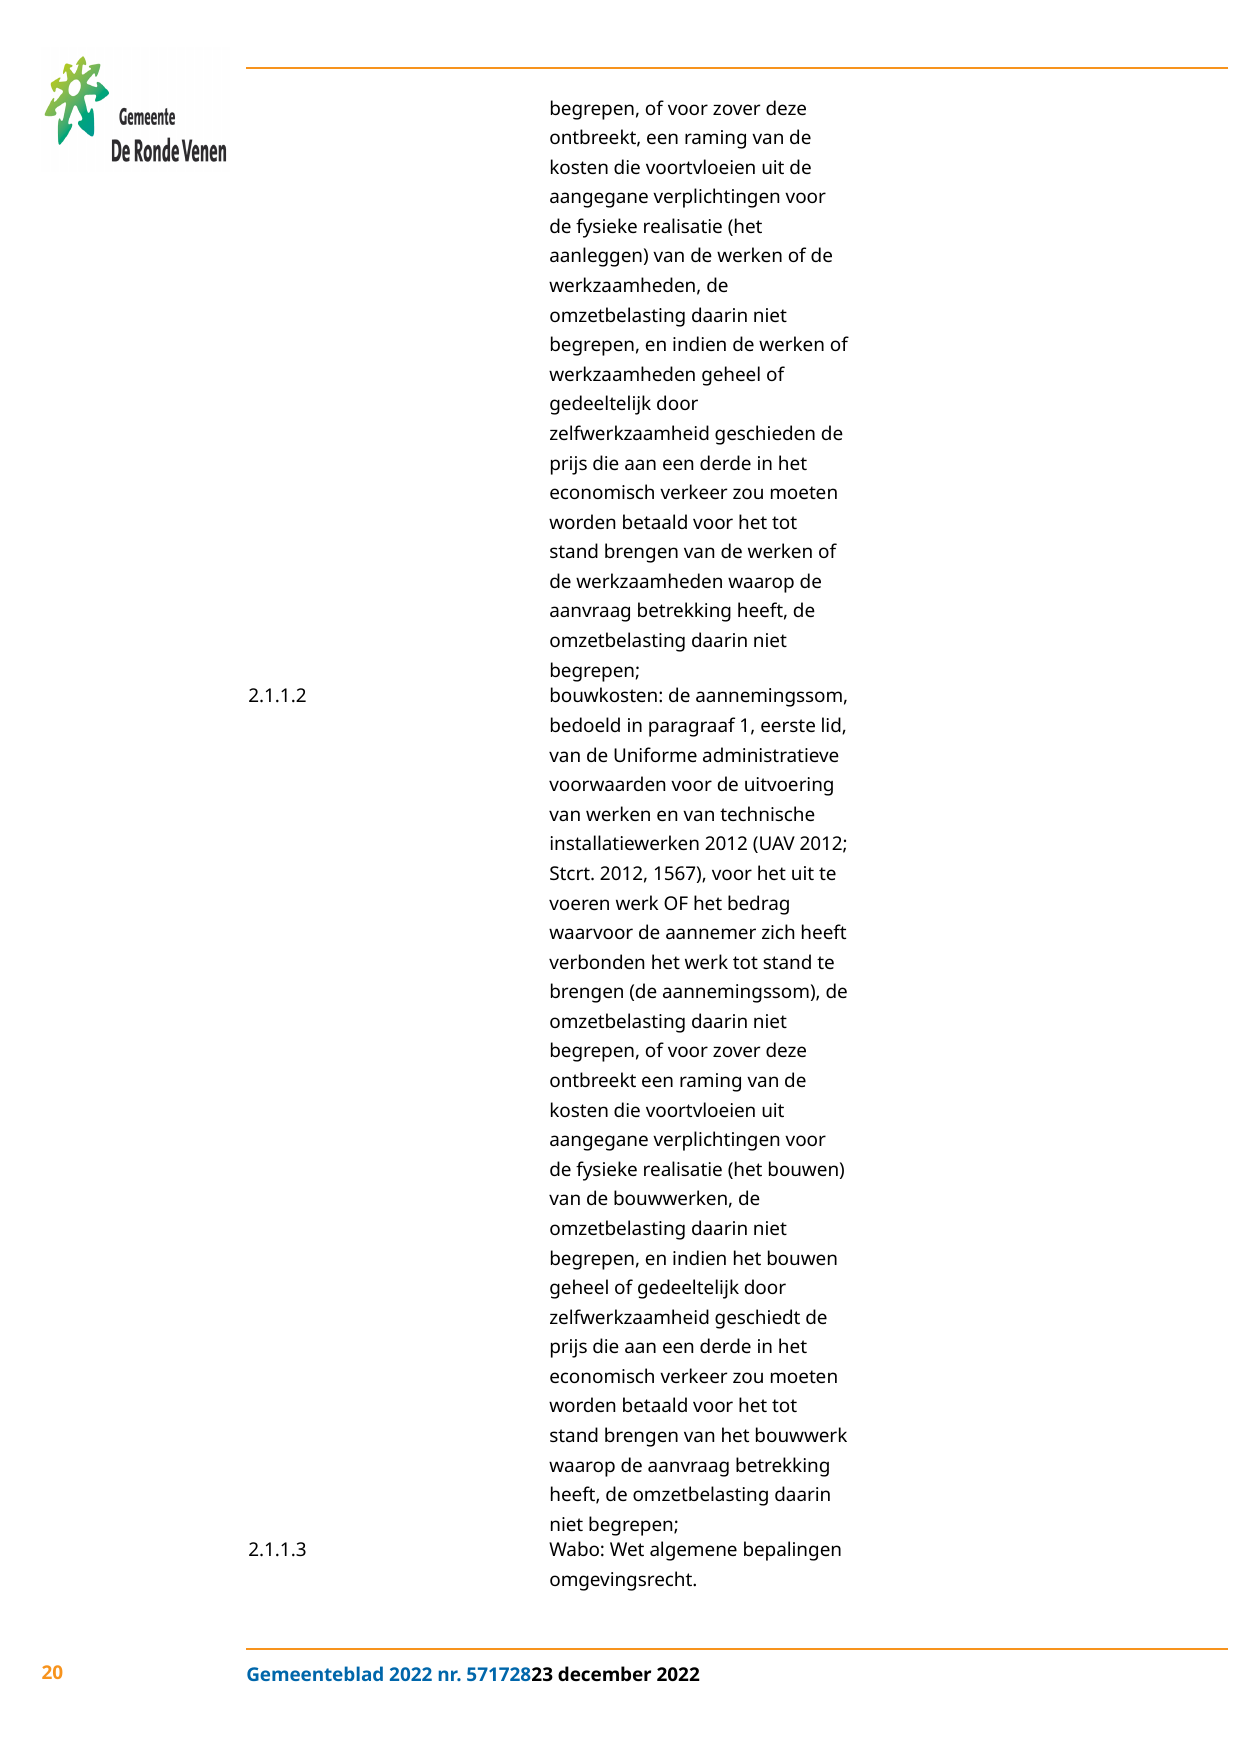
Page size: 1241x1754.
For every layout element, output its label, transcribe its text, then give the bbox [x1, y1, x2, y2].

table_cell [850, 683, 1152, 1537]
table_cell [850, 1537, 1152, 1592]
table_cell 2.1.1.2 [248, 683, 549, 1537]
table_cell bouwkosten: de aannemingssom, bedoeld in paragraaf 1, eerste lid, van de Uniforme administratieve voorwaarden voor de uitvoering van werken en van technische installatiewerken 2012 (UAV 2012; Stcrt. 2012, 1567), voor het uit te voeren werk OF het bedrag waarvoor de aannemer zich heeft verbonden het werk tot stand te brengen (de aannemingssom), de omzetbelasting daarin niet begrepen, of voor zover deze ontbreekt een raming van de kosten die voortvloeien uit aangegane verplichtingen voor de fysieke realisatie (het bouwen) van de bouwwerken, de omzetbelasting daarin niet begrepen, en indien het bouwen geheel of gedeeltelijk door zelfwerkzaamheid geschiedt de prijs die aan een derde in het economisch verkeer zou moeten worden betaald voor het tot stand brengen van het bouwwerk waarop de aanvraag betrekking heeft, de omzetbelasting daarin niet begrepen; [549, 683, 850, 1537]
table_cell [248, 95, 549, 683]
picture [41, 47, 231, 172]
table_cell Wabo: Wet algemene bepalingen omgevingsrecht. [549, 1537, 850, 1592]
table_cell 2.1.1.3 [248, 1537, 549, 1592]
table_cell [850, 95, 1152, 683]
table_cell begrepen, of voor zover deze ontbreekt, een raming van de kosten die voortvloeien uit de aangegane verplichtingen voor de fysieke realisatie (het aanleggen) van de werken of de werkzaamheden, de omzetbelasting daarin niet begrepen, en indien de werken of werkzaamheden geheel of gedeeltelijk door zelfwerkzaamheid geschieden de prijs die aan een derde in het economisch verkeer zou moeten worden betaald voor het tot stand brengen van de werken of de werkzaamheden waarop de aanvraag betrekking heeft, de omzetbelasting daarin niet begrepen; [549, 95, 850, 683]
